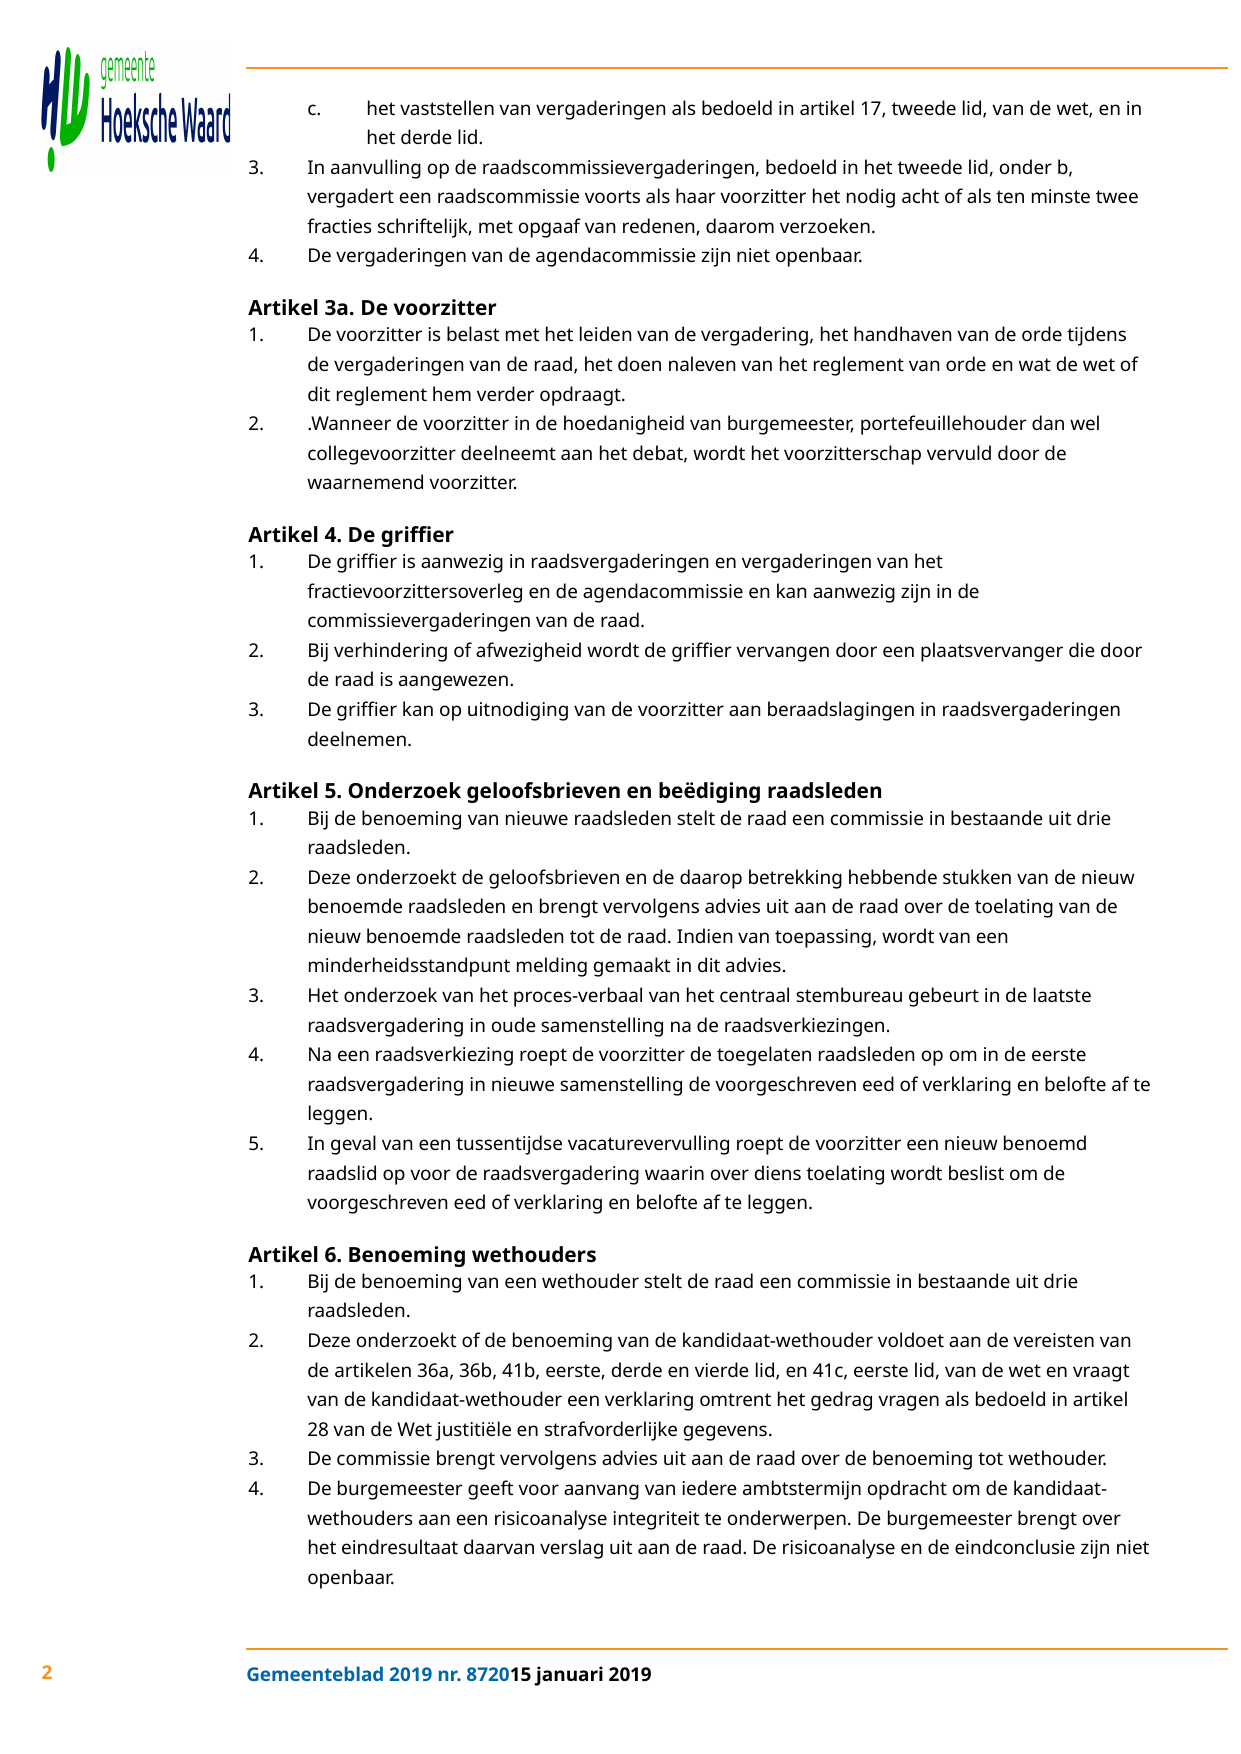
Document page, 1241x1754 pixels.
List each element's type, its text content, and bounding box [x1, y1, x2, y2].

list De griffier is aanwezig in raadsvergaderingen en vergaderingen van het fractievoorzittersoverleg en de agendacommissie en kan aanwezig zijn in de commissievergaderingen van de raad. [248, 548, 1152, 633]
text Artikel 6. Benoeming wethouders [248, 1240, 1152, 1268]
list De griffier kan op uitnodiging van de voorzitter aan beraadslagingen in raadsvergaderingen deelnemen. [248, 696, 1152, 752]
list Bij de benoeming van nieuwe raadsleden stelt de raad een commissie in bestaande uit drie raadsleden. [248, 805, 1152, 860]
list Deze onderzoekt de geloofsbrieven en de daarop betrekking hebbende stukken van de nieuw benoemde raadsleden en brengt vervolgens advies uit aan de raad over de toelating van de nieuw benoemde raadsleden tot de raad. Indien van toepassing, wordt van een minderheidsstandpunt melding gemaakt in dit advies. [248, 864, 1152, 978]
picture [41, 47, 231, 172]
text Artikel 3a. De voorzitter [248, 293, 1152, 322]
list In aanvulling op de raadscommissievergaderingen, bedoeld in het tweede lid, onder b, vergadert een raadscommissie voorts als haar voorzitter het nodig acht of als ten minste twee fracties schriftelijk, met opgaaf van redenen, daarom verzoeken. [248, 154, 1152, 239]
list De commissie brengt vervolgens advies uit aan de raad over de benoeming tot wethouder. [248, 1446, 1152, 1471]
list Na een raadsverkiezing roept de voorzitter de toegelaten raadsleden op om in de eerste raadsvergadering in nieuwe samenstelling de voorgeschreven eed of verklaring en belofte af te leggen. [248, 1041, 1152, 1126]
list het vaststellen van vergaderingen als bedoeld in artikel 17, tweede lid, van de wet, en in het derde lid. [307, 95, 1152, 150]
list De voorzitter is belast met het leiden van de vergadering, het handhaven van de orde tijdens de vergaderingen van de raad, het doen naleven van het reglement van orde en wat de wet of dit reglement hem verder opdraagt. [248, 322, 1152, 406]
list In geval van een tussentijdse vacaturevervulling roept de voorzitter een nieuw benoemd raadslid op voor de raadsvergadering waarin over diens toelating wordt beslist om de voorgeschreven eed of verklaring en belofte af te leggen. [248, 1130, 1152, 1215]
list De vergaderingen van de agendacommissie zijn niet openbaar. [248, 243, 1152, 268]
text Artikel 5. Onderzoek geloofsbrieven en beëdiging raadsleden [248, 776, 1152, 805]
list Bij de benoeming van een wethouder stelt de raad een commissie in bestaande uit drie raadsleden. [248, 1268, 1152, 1323]
list .Wanneer de voorzitter in de hoedanigheid van burgemeester, portefeuillehouder dan wel collegevoorzitter deelneemt aan het debat, wordt het voorzitterschap vervuld door de waarnemend voorzitter. [248, 410, 1152, 495]
list Het onderzoek van het proces-verbaal van het centraal stembureau gebeurt in de laatste raadsvergadering in oude samenstelling na de raadsverkiezingen. [248, 982, 1152, 1037]
list De burgemeester geeft voor aanvang van iedere ambtstermijn opdracht om de kandidaat-wethouders aan een risicoanalyse integriteit te onderwerpen. De burgemeester brengt over het eindresultaat daarvan verslag uit aan de raad. De risicoanalyse en de eindconclusie zijn niet openbaar. [248, 1475, 1152, 1590]
list Deze onderzoekt of de benoeming van de kandidaat-wethouder voldoet aan de vereisten van de artikelen 36a, 36b, 41b, eerste, derde en vierde lid, en 41c, eerste lid, van de wet en vraagt van de kandidaat-wethouder een verklaring omtrent het gedrag vragen als bedoeld in artikel 28 van de Wet justitiële en strafvorderlijke gegevens. [248, 1327, 1152, 1442]
list Bij verhindering of afwezigheid wordt de griffier vervangen door een plaatsvervanger die door de raad is aangewezen. [248, 637, 1152, 692]
text Artikel 4. De griffier [248, 520, 1152, 548]
